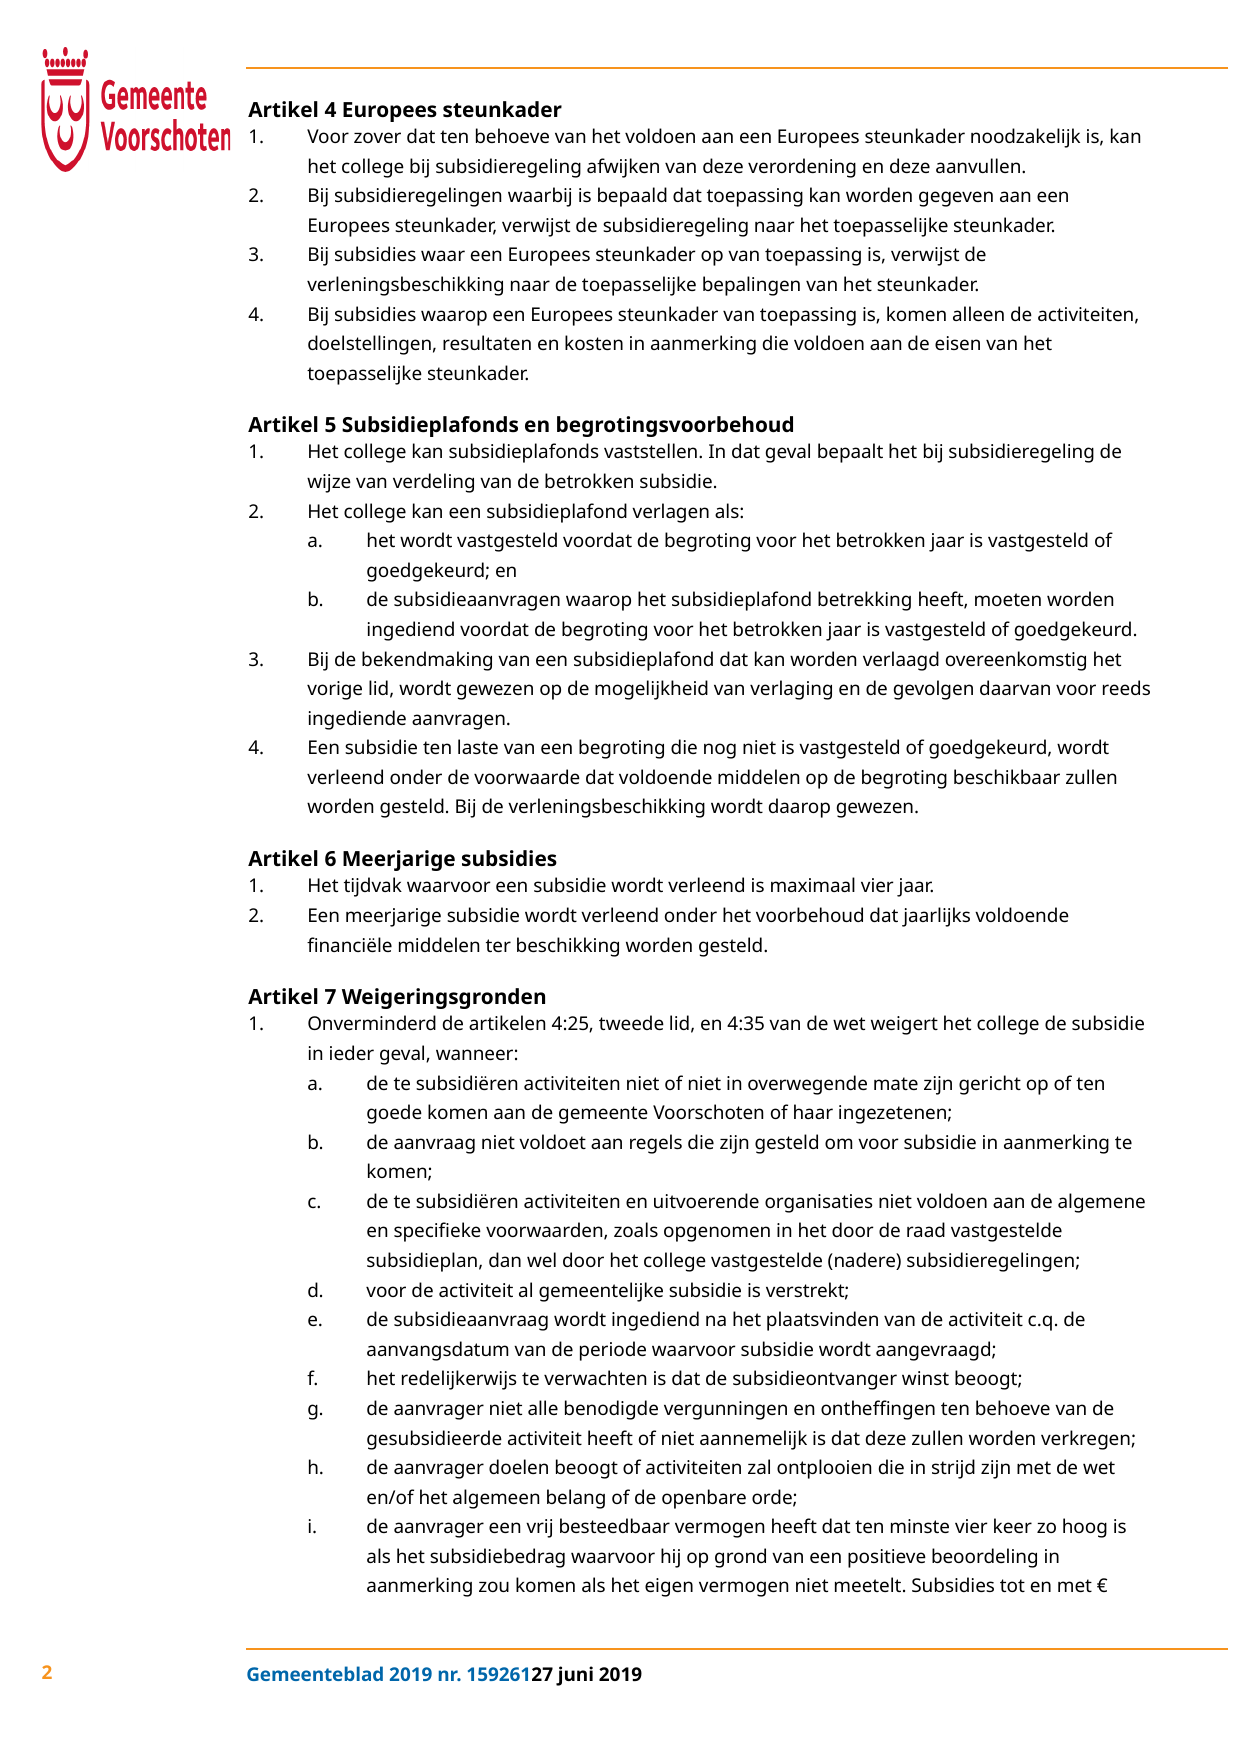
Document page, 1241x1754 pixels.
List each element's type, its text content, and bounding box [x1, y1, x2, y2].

text Artikel 6 Meerjarige subsidies [248, 844, 1152, 873]
text Artikel 5 Subsidieplafonds en begrotingsvoorbehoud [248, 410, 1152, 439]
list Het college kan een subsidieplafond verlagen als: [248, 498, 1152, 524]
text Artikel 7 Weigeringsgronden [248, 982, 1152, 1011]
list de subsidieaanvraag wordt ingediend na het plaatsvinden van de activiteit c.q. de aanvangsdatum van de periode waarvoor subsidie wordt aangevraagd; [307, 1306, 1152, 1362]
list Bij subsidies waarop een Europees steunkader van toepassing is, komen alleen de activiteiten, doelstellingen, resultaten en kosten in aanmerking die voldoen aan de eisen van het toepasselijke steunkader. [248, 301, 1152, 386]
text Artikel 4 Europees steunkader [248, 95, 1152, 123]
list Voor zover dat ten behoeve van het voldoen aan een Europees steunkader noodzakelijk is, kan het college bij subsidieregeling afwijken van deze verordening en deze aanvullen. [248, 123, 1152, 178]
list Een subsidie ten laste van een begroting die nog niet is vastgesteld of goedgekeurd, wordt verleend onder de voorwaarde dat voldoende middelen op de begroting beschikbaar zullen worden gesteld. Bij de verleningsbeschikking wordt daarop gewezen. [248, 734, 1152, 819]
list Het college kan subsidieplafonds vaststellen. In dat geval bepaalt het bij subsidieregeling de wijze van verdeling van de betrokken subsidie. [248, 439, 1152, 494]
list Het tijdvak waarvoor een subsidie wordt verleend is maximaal vier jaar. [248, 873, 1152, 898]
list de te subsidiëren activiteiten niet of niet in overwegende mate zijn gericht op of ten goede komen aan de gemeente Voorschoten of haar ingezetenen; [307, 1070, 1152, 1125]
list voor de activiteit al gemeentelijke subsidie is verstrekt; [307, 1277, 1152, 1303]
list Een meerjarige subsidie wordt verleend onder het voorbehoud dat jaarlijks voldoende financiële middelen ter beschikking worden gesteld. [248, 902, 1152, 957]
list de aanvrager doelen beoogt of activiteiten zal ontplooien die in strijd zijn met de wet en/of het algemeen belang of de openbare orde; [307, 1454, 1152, 1510]
picture [41, 47, 231, 172]
list de te subsidiëren activiteiten en uitvoerende organisaties niet voldoen aan de algemene en specifieke voorwaarden, zoals opgenomen in het door de raad vastgestelde subsidieplan, dan wel door het college vastgestelde (nadere) subsidieregelingen; [307, 1188, 1152, 1273]
list de subsidieaanvragen waarop het subsidieplafond betrekking heeft, moeten worden ingediend voordat de begroting voor het betrokken jaar is vastgesteld of goedgekeurd. [307, 587, 1152, 642]
list de aanvrager niet alle benodigde vergunningen en ontheffingen ten behoeve van de gesubsidieerde activiteit heeft of niet aannemelijk is dat deze zullen worden verkregen; [307, 1395, 1152, 1451]
list het wordt vastgesteld voordat de begroting voor het betrokken jaar is vastgesteld of goedgekeurd; en [307, 527, 1152, 583]
list Onverminderd de artikelen 4:25, tweede lid, en 4:35 van de wet weigert het college de subsidie in ieder geval, wanneer: [248, 1011, 1152, 1066]
list Bij de bekendmaking van een subsidieplafond dat kan worden verlaagd overeenkomstig het vorige lid, wordt gewezen op de mogelijkheid van verlaging en de gevolgen daarvan voor reeds ingediende aanvragen. [248, 646, 1152, 731]
list het redelijkerwijs te verwachten is dat de subsidieontvanger winst beoogt; [307, 1366, 1152, 1391]
list Bij subsidieregelingen waarbij is bepaald dat toepassing kan worden gegeven aan een Europees steunkader, verwijst de subsidieregeling naar het toepasselijke steunkader. [248, 182, 1152, 238]
list de aanvraag niet voldoet aan regels die zijn gesteld om voor subsidie in aanmerking te komen; [307, 1129, 1152, 1184]
list Bij subsidies waar een Europees steunkader op van toepassing is, verwijst de verleningsbeschikking naar de toepasselijke bepalingen van het steunkader. [248, 242, 1152, 297]
list de aanvrager een vrij besteedbaar vermogen heeft dat ten minste vier keer zo hoog is als het subsidiebedrag waarvoor hij op grond van een positieve beoordeling in aanmerking zou komen als het eigen vermogen niet meetelt. Subsidies tot en met € [307, 1513, 1152, 1598]
